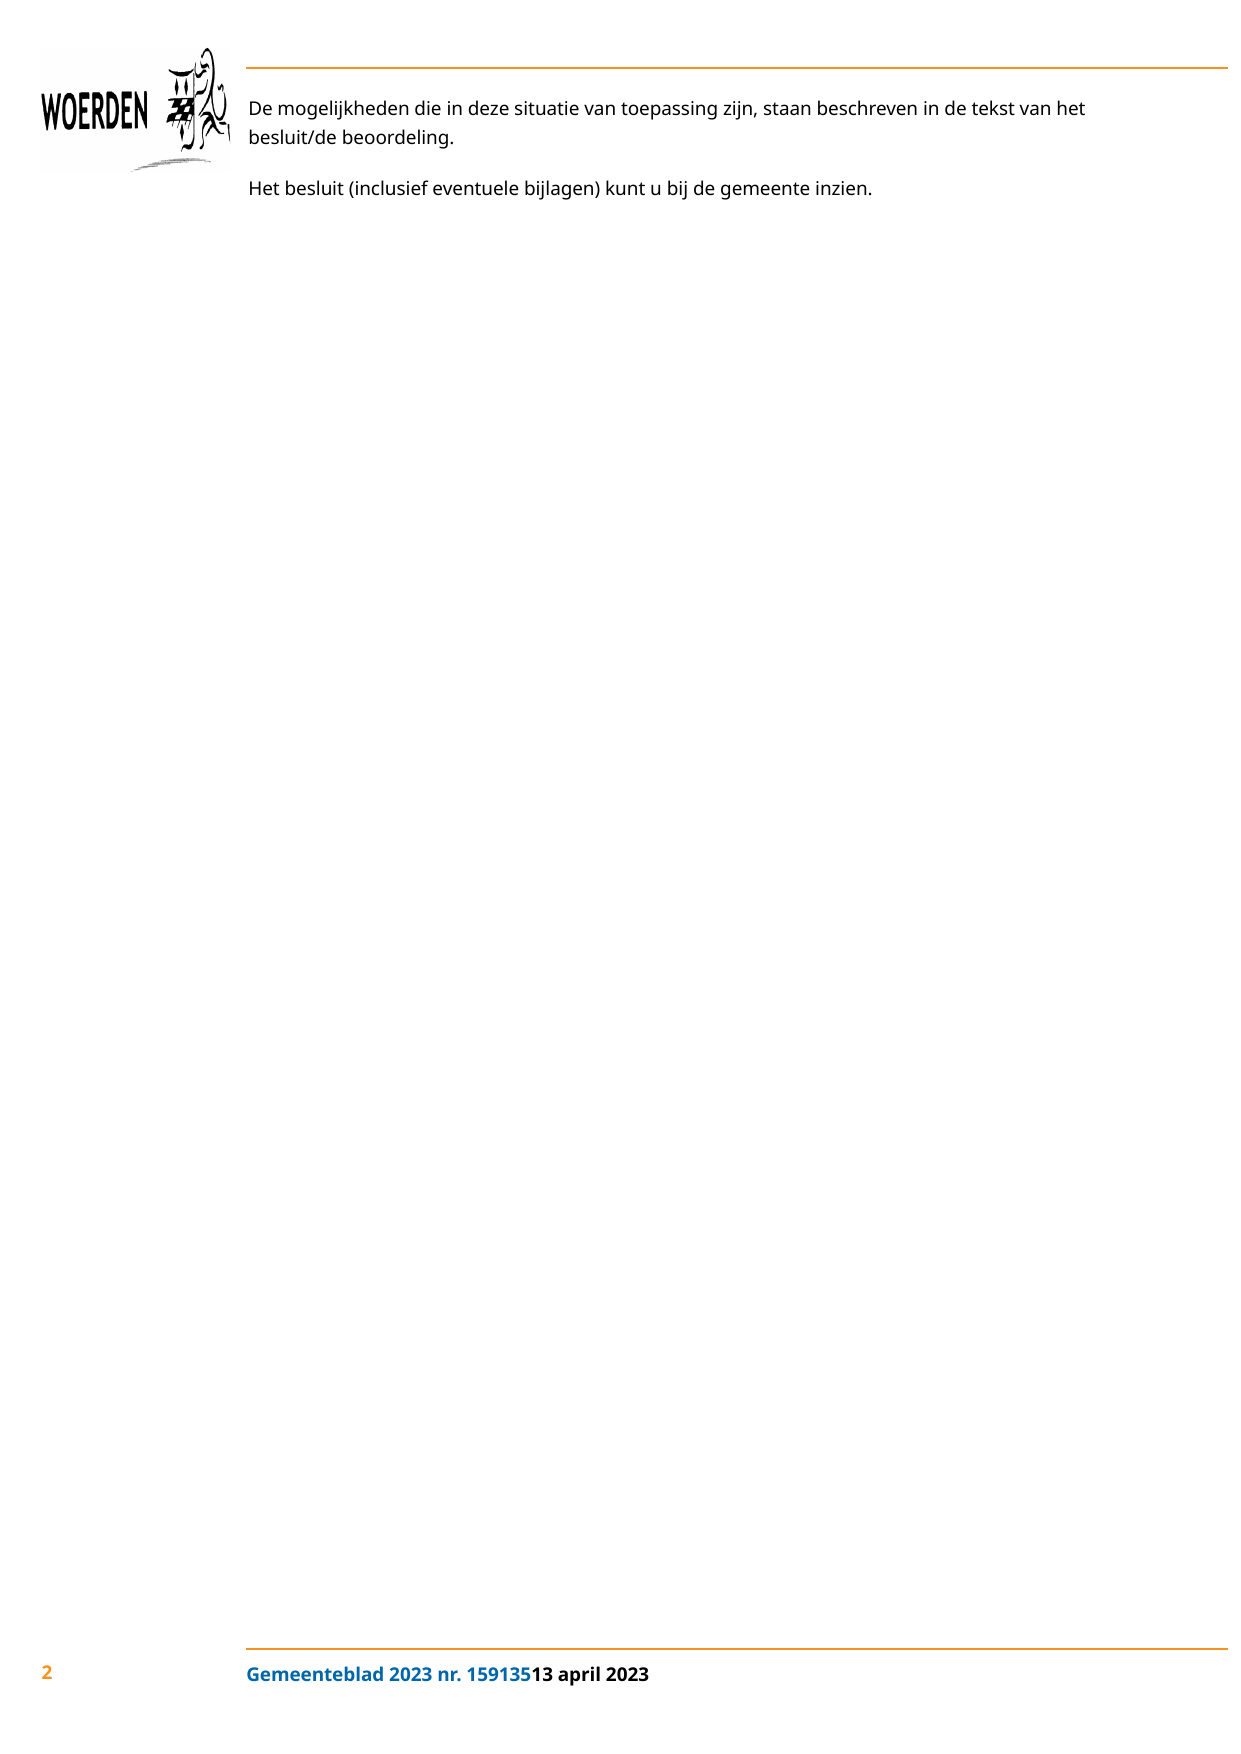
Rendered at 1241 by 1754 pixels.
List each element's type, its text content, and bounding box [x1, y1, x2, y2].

text De mogelijkheden die in deze situatie van toepassing zijn, staan beschreven in de tekst van het besluit/de beoordeling. [248, 95, 1152, 150]
text Het besluit (inclusief eventuele bijlagen) kunt u bij de gemeente inzien. [248, 175, 1152, 201]
picture [41, 47, 231, 172]
